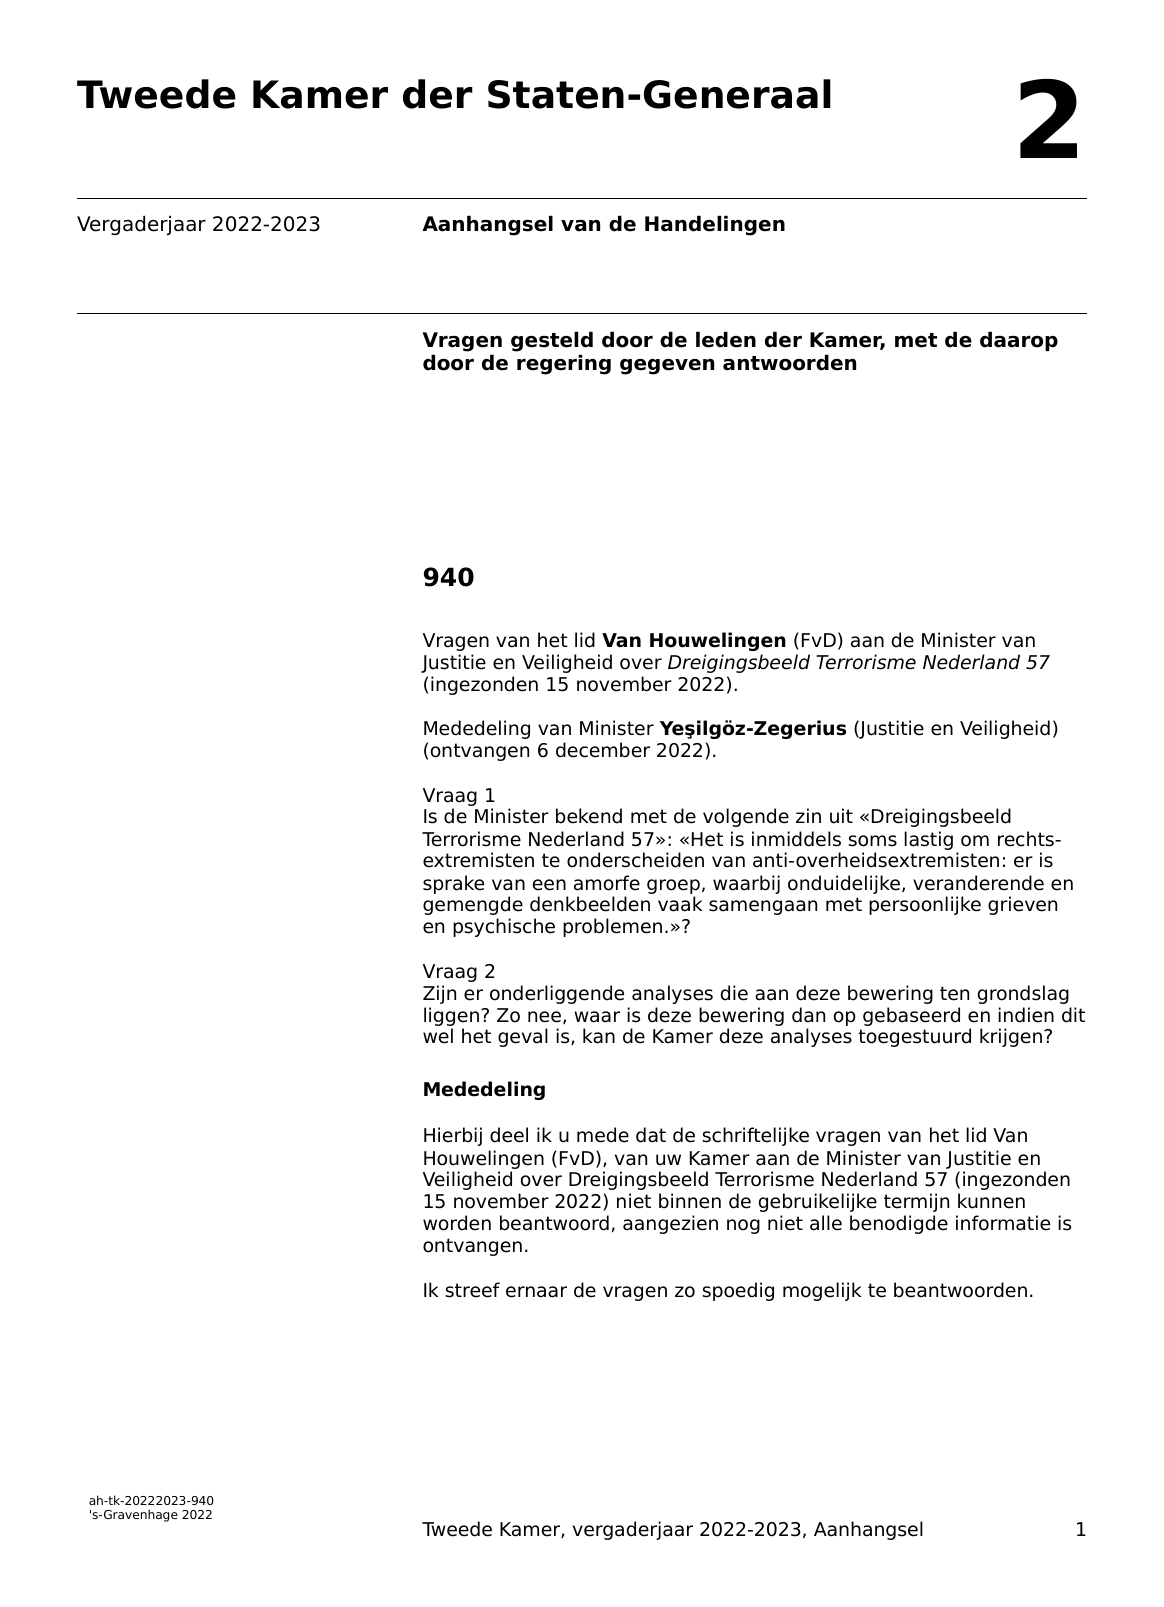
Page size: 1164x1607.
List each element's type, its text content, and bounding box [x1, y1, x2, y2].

table_header Tweede Kamer der Staten-Generaal [77, 59, 886, 198]
text Ik streef ernaar de vragen zo spoedig mogelijk te beantwoorden. [422, 1279, 1087, 1301]
table_cell Vergaderjaar 2022-2023 [77, 199, 422, 313]
text Vraag 2 [422, 961, 1087, 982]
subtitle Mededeling [422, 1078, 1087, 1100]
text Vragen van het lid Van Houwelingen (FvD) aan de Minister van Justitie en Veiligheid over Dreigingsbeeld Terrorisme Nederland 57 (ingezonden 15 november 2022). [422, 630, 1087, 696]
table_cell Vragen gesteld door de leden der Kamer, met de daarop door de regering gegeven antwoorden [422, 314, 1087, 375]
table_cell [77, 314, 422, 375]
text ah-tk-20222023-940 [88, 1494, 323, 1508]
text 's-Gravenhage 2022 [88, 1508, 323, 1522]
table_header 2 [886, 59, 1087, 198]
text Zijn er onderliggende analyses die aan deze bewering ten grondslag liggen? Zo nee, waar is deze bewering dan op gebaseerd en indien dit wel het geval is, kan de Kamer deze analyses toegestuurd krijgen? [422, 982, 1087, 1048]
text Is de Minister bekend met de volgende zin uit «Dreigingsbeeld Terrorisme Nederland 57»: «Het is inmiddels soms lastig om rechts-extremisten te onderscheiden van anti-overheidsextremisten: er is sprake van een amorfe groep, waarbij onduidelijke, veranderende en gemengde denkbeelden vaak samengaan met persoonlijke grieven en psychische problemen.»? [422, 806, 1087, 938]
text Mededeling van Minister Yeşilgöz-Zegerius (Justitie en Veiligheid) (ontvangen 6 december 2022). [422, 718, 1087, 762]
text Hierbij deel ik u mede dat de schriftelijke vragen van het lid Van Houwelingen (FvD), van uw Kamer aan de Minister van Justitie en Veiligheid over Dreigingsbeeld Terrorisme Nederland 57 (ingezonden 15 november 2022) niet binnen de gebruikelijke termijn kunnen worden beantwoord, aangezien nog niet alle benodigde informatie is ontvangen. [422, 1125, 1087, 1257]
text Vraag 1 [422, 784, 1087, 806]
text 940 [422, 563, 1087, 592]
table_cell Aanhangsel van de Handelingen [422, 199, 1087, 313]
